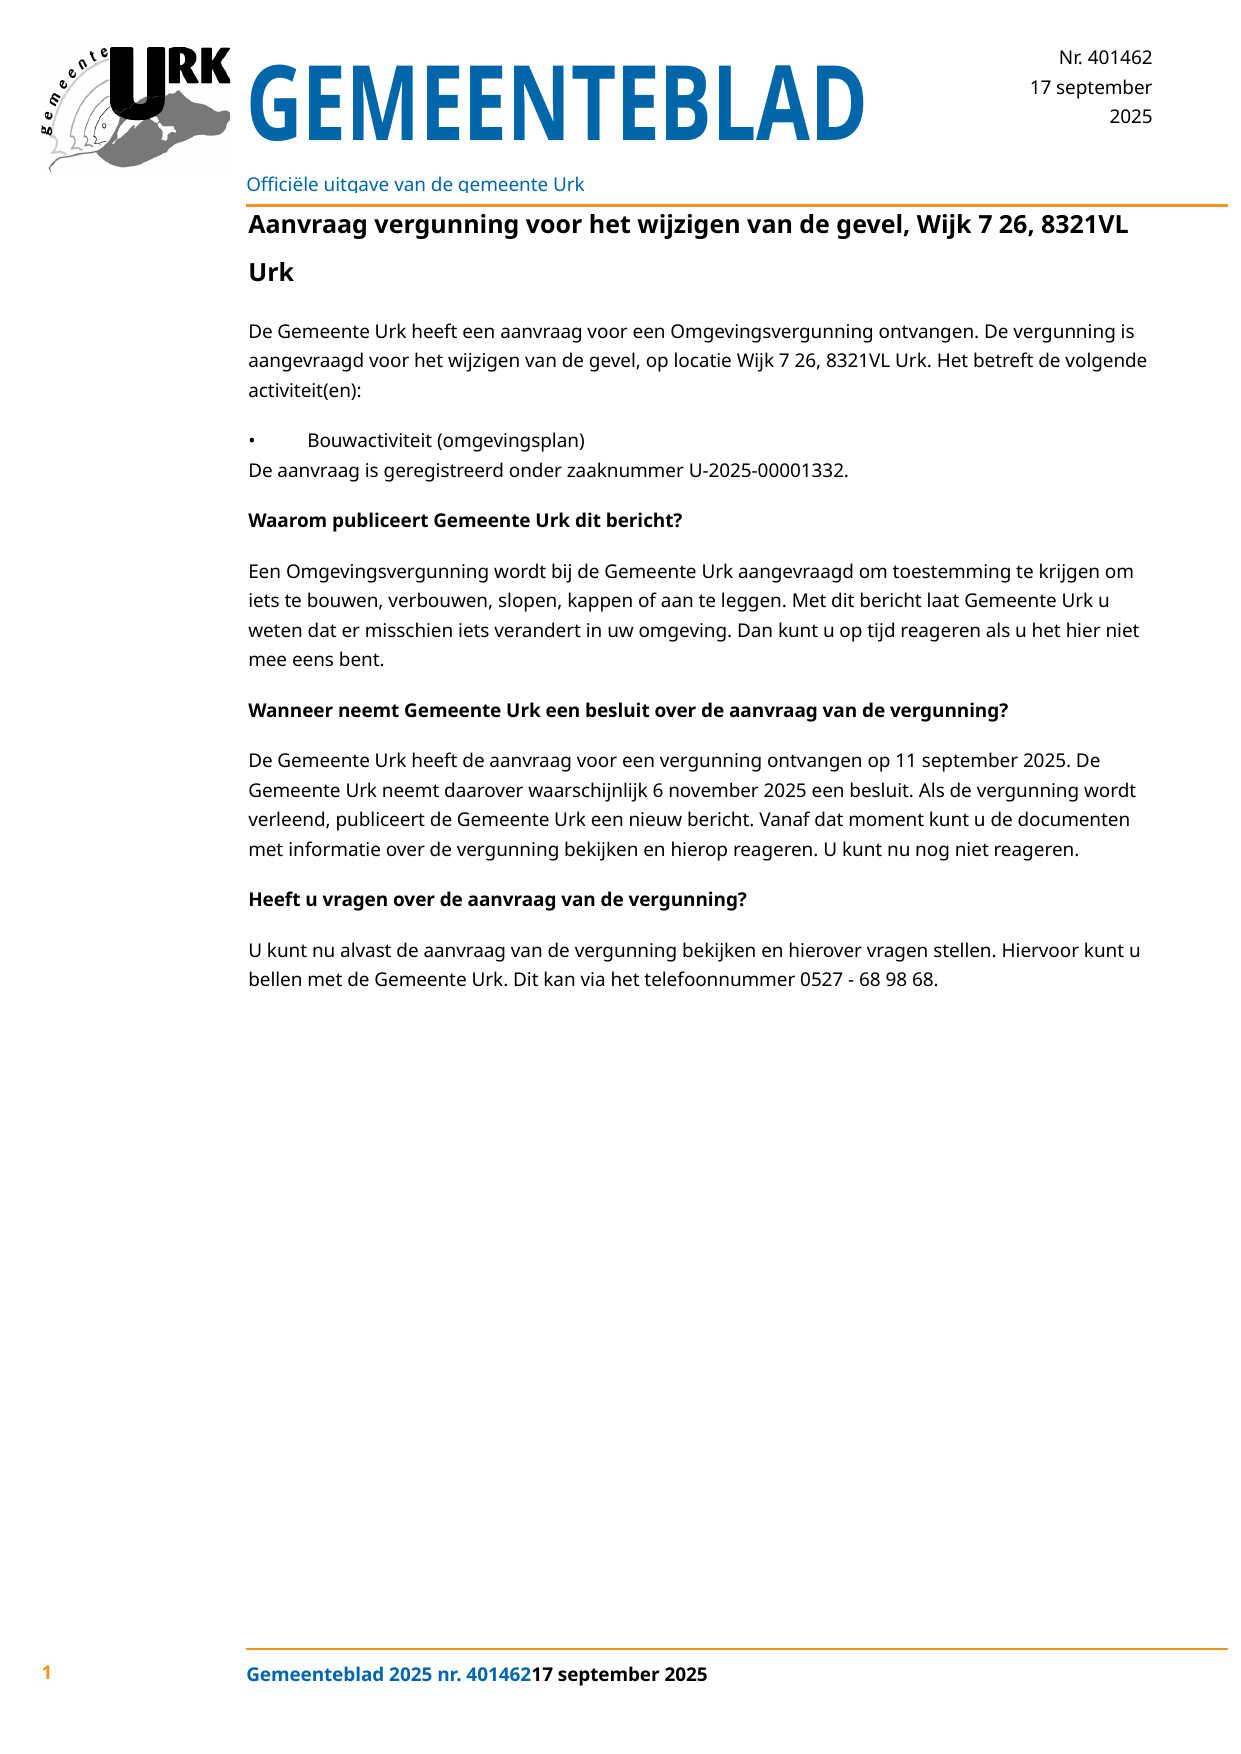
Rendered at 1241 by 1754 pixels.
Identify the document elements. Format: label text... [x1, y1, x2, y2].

text Heeft u vragen over de aanvraag van de vergunning? [248, 887, 1152, 912]
text U kunt nu alvast de aanvraag van de vergunning bekijken en hierover vragen stellen. Hiervoor kunt u bellen met de Gemeente Urk. Dit kan via het telefoonnummer 0527 - 68 98 68. [248, 937, 1152, 992]
text De Gemeente Urk heeft een aanvraag voor een Omgevingsvergunning ontvangen. De vergunning is aangevraagd voor het wijzigen van de gevel, op locatie Wijk 7 26, 8321VL Urk. Het betreft de volgende activiteit(en): [248, 318, 1152, 403]
text Aanvraag vergunning voor het wijzigen van de gevel, Wijk 7 26, 8321VL Urk [248, 207, 1152, 288]
text Een Omgevingsvergunning wordt bij de Gemeente Urk aangevraagd om toestemming te krijgen om iets te bouwen, verbouwen, slopen, kappen of aan te leggen. Met dit bericht laat Gemeente Urk u weten dat er misschien iets verandert in uw omgeving. Dan kunt u op tijd reageren als u het hier niet mee eens bent. [248, 558, 1152, 672]
list Bouwactiviteit (omgevingsplan) [248, 427, 1152, 453]
text Waarom publiceert Gemeente Urk dit bericht? [248, 507, 1152, 533]
picture [41, 47, 231, 172]
text Wanneer neemt Gemeente Urk een besluit over de aanvraag van de vergunning? [248, 697, 1152, 723]
text De Gemeente Urk heeft de aanvraag voor een vergunning ontvangen op 11 september 2025. De Gemeente Urk neemt daarover waarschijnlijk 6 november 2025 een besluit. Als de vergunning wordt verleend, publiceert de Gemeente Urk een nieuw bericht. Vanaf dat moment kunt u de documenten met informatie over de vergunning bekijken en hierop reageren. U kunt nu nog niet reageren. [248, 747, 1152, 862]
text De aanvraag is geregistreerd onder zaaknummer U-2025-00001332. [248, 457, 1152, 483]
